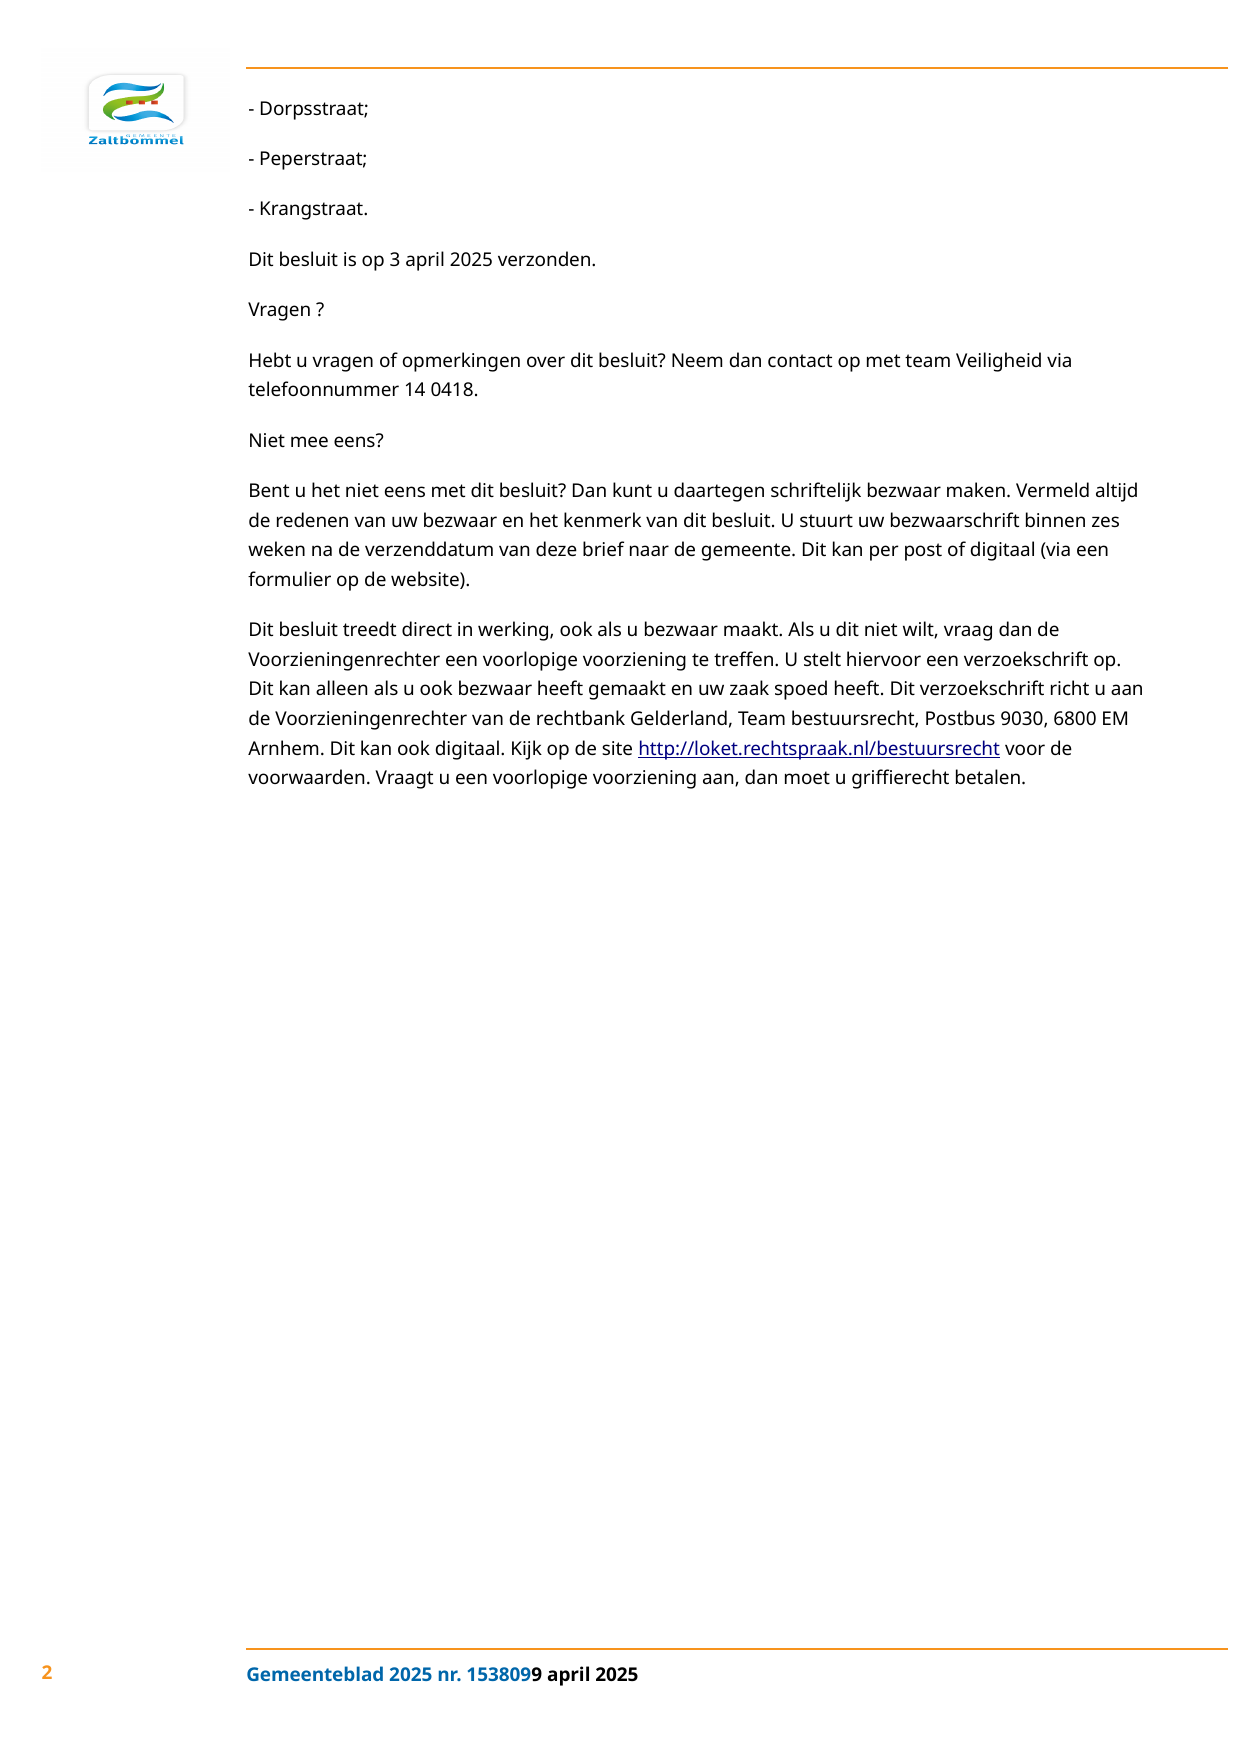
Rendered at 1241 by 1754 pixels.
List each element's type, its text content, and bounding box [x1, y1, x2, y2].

text Vragen ? [248, 296, 1152, 322]
text Dit besluit is op 3 april 2025 verzonden. [248, 246, 1152, 272]
text Dit besluit treedt direct in werking, ook als u bezwaar maakt. Als u dit niet wilt, vraag dan de Voorzieningenrechter een voorlopige voorziening te treffen. U stelt hiervoor een verzoekschrift op. Dit kan alleen als u ook bezwaar heeft gemaakt en uw zaak spoed heeft. Dit verzoekschrift richt u aan de Voorzieningenrechter van de rechtbank Gelderland, Team bestuursrecht, Postbus 9030, 6800 EM Arnhem. Dit kan ook digitaal. Kijk op de site http://loket.rechtspraak.nl/bestuursrecht voor de voorwaarden. Vraagt u een voorlopige voorziening aan, dan moet u griffierecht betalen. [248, 616, 1152, 790]
picture [41, 47, 231, 172]
text - Dorpsstraat; [248, 95, 1152, 121]
text Bent u het niet eens met dit besluit? Dan kunt u daartegen schriftelijk bezwaar maken. Vermeld altijd de redenen van uw bezwaar en het kenmerk van dit besluit. U stuurt uw bezwaarschrift binnen zes weken na de verzenddatum van deze brief naar de gemeente. Dit kan per post of digitaal (via een formulier op de website). [248, 477, 1152, 592]
text - Peperstraat; [248, 145, 1152, 171]
text - Krangstraat. [248, 196, 1152, 221]
text Hebt u vragen of opmerkingen over dit besluit? Neem dan contact op met team Veiligheid via telefoonnummer 14 0418. [248, 347, 1152, 402]
text Niet mee eens? [248, 427, 1152, 453]
